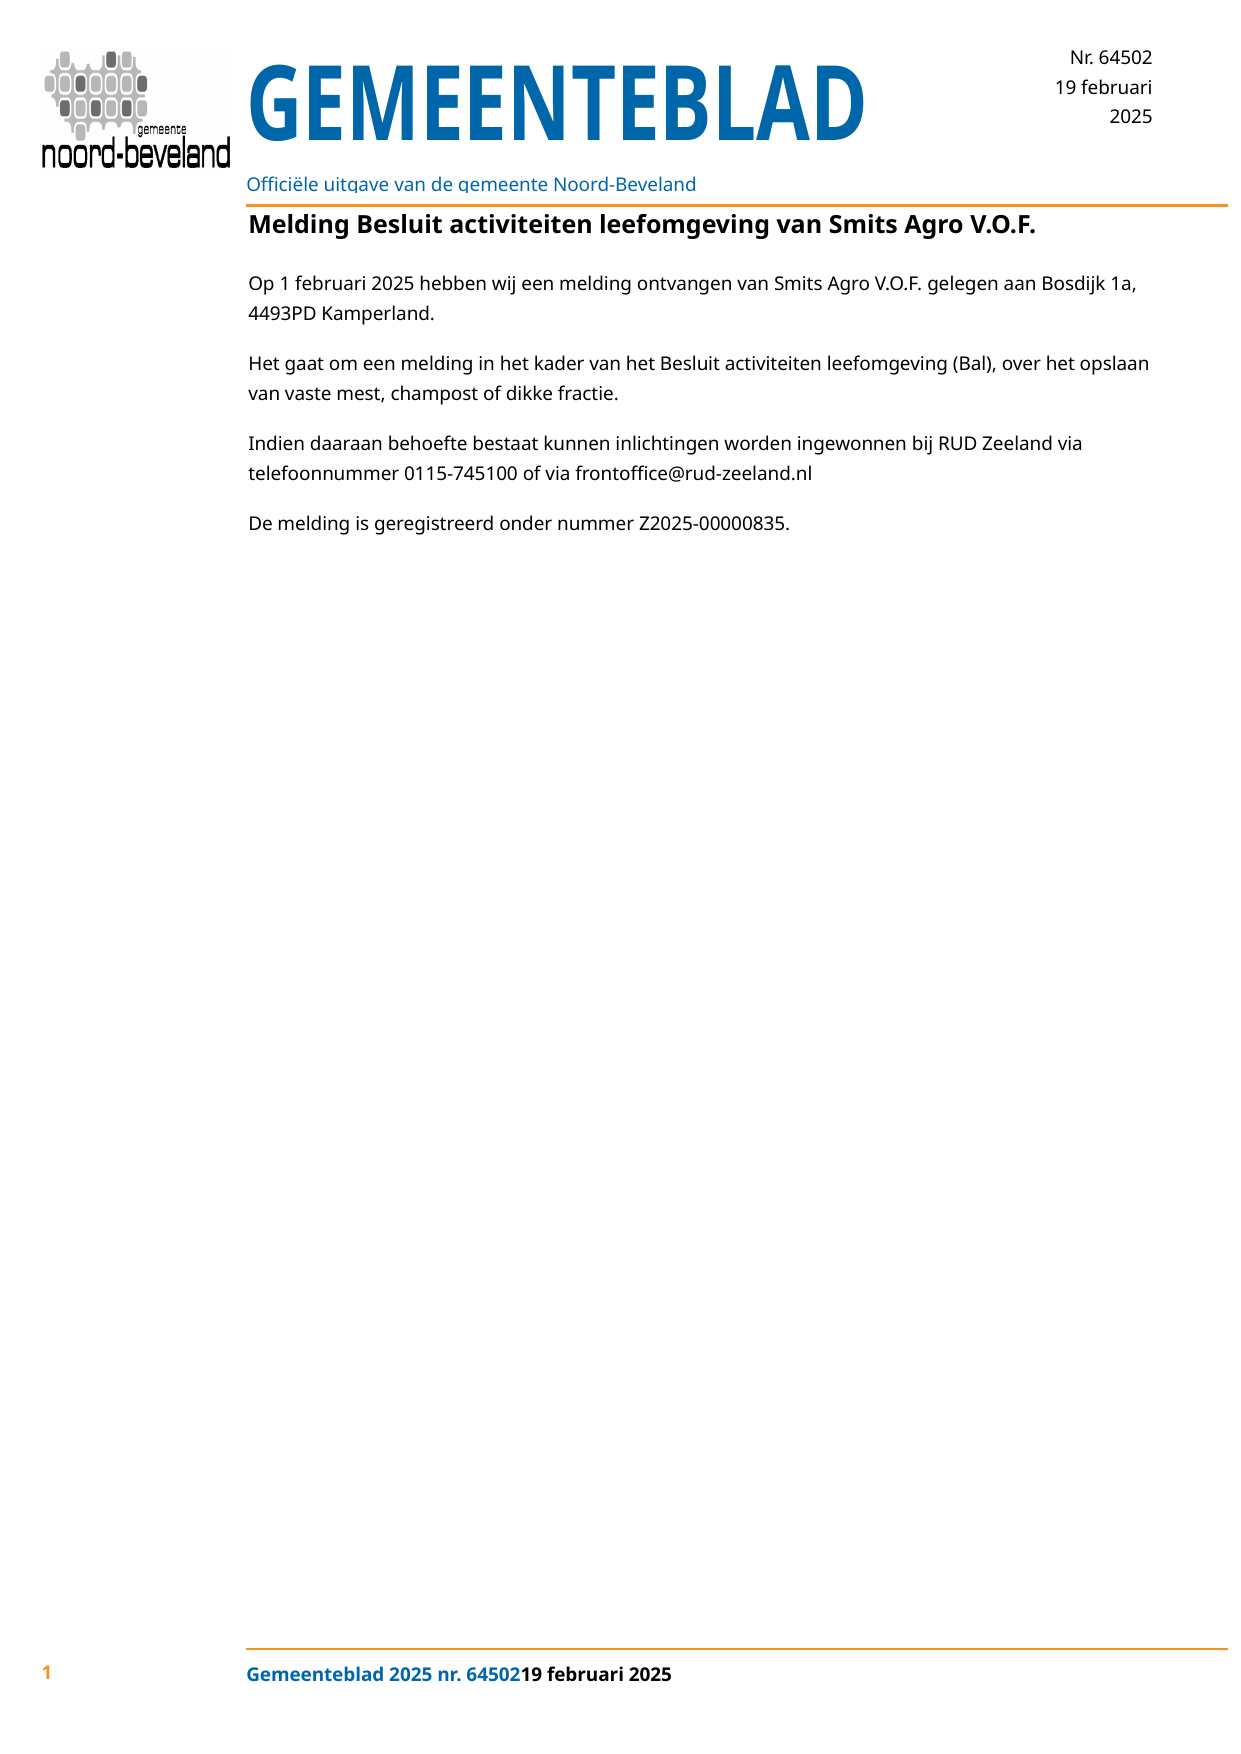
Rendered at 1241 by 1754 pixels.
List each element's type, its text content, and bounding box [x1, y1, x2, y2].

text Het gaat om een melding in het kader van het Besluit activiteiten leefomgeving (Bal), over het opslaan van vaste mest, champost of dikke fractie. [248, 350, 1152, 406]
text Op 1 februari 2025 hebben wij een melding ontvangen van Smits Agro V.O.F. gelegen aan Bosdijk 1a, 4493PD Kamperland. [248, 270, 1152, 326]
text Melding Besluit activiteiten leefomgeving van Smits Agro V.O.F. [248, 207, 1152, 241]
text De melding is geregistreerd onder nummer Z2025-00000835. [248, 510, 1152, 536]
picture [41, 47, 231, 172]
text Indien daaraan behoefte bestaat kunnen inlichtingen worden ingewonnen bij RUD Zeeland via telefoonnummer 0115-745100 of via frontoffice@rud-zeeland.nl [248, 430, 1152, 486]
